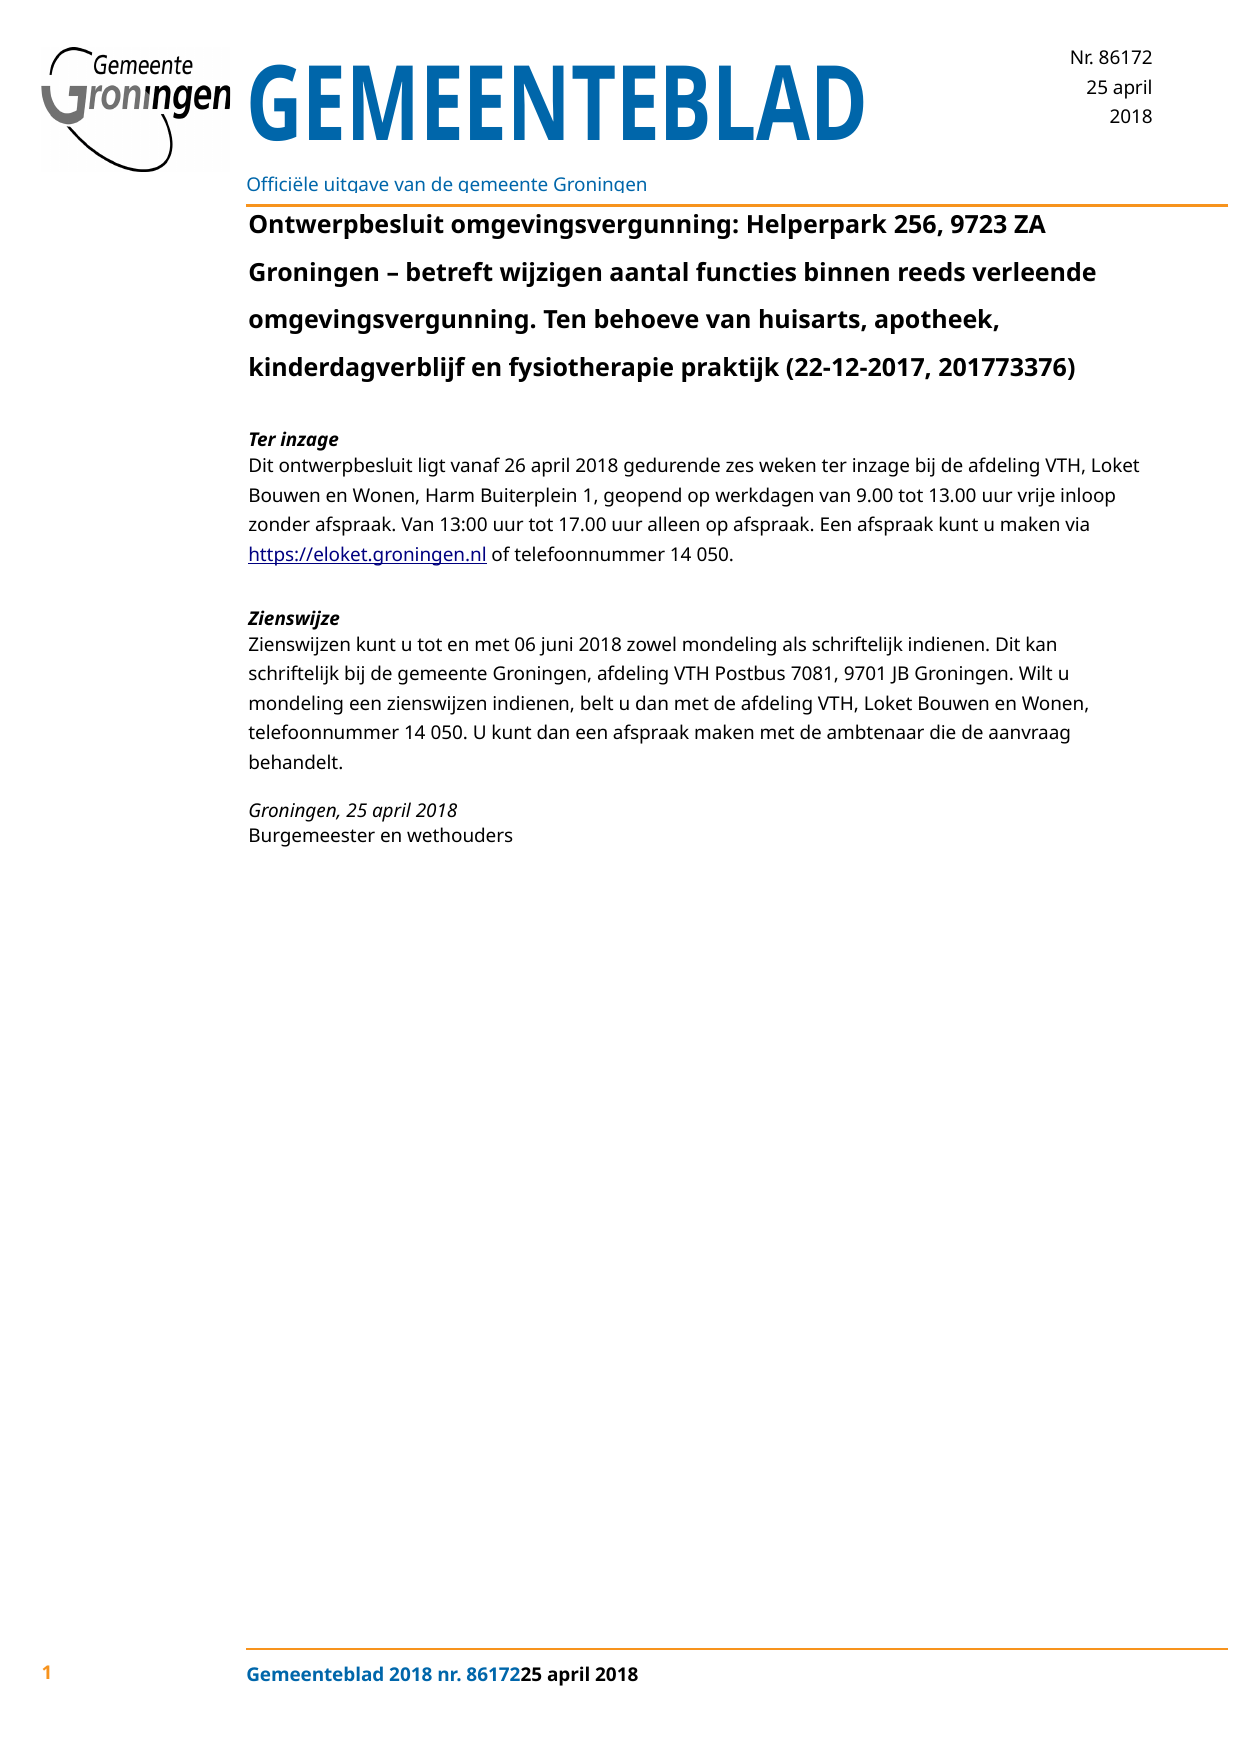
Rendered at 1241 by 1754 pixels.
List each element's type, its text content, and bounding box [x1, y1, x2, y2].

text Burgemeester en wethouders [248, 823, 1152, 848]
text Zienswijze [248, 605, 1152, 631]
text Ter inzage [248, 427, 1152, 452]
text Dit ontwerpbesluit ligt vanaf 26 april 2018 gedurende zes weken ter inzage bij de afdeling VTH, Loket Bouwen en Wonen, Harm Buiterplein 1, geopend op werkdagen van 9.00 tot 13.00 uur vrije inloop zonder afspraak. Van 13:00 uur tot 17.00 uur alleen op afspraak. Een afspraak kunt u maken via https://eloket.groningen.nl of telefoonnummer 14 050. [248, 452, 1152, 567]
text Ontwerpbesluit omgevingsvergunning: Helperpark 256, 9723 ZA Groningen – betreft wijzigen aantal functies binnen reeds verleende omgevingsvergunning. Ten behoeve van huisarts, apotheek, kinderdagverblijf en fysiotherapie praktijk (22-12-2017, 201773376) [248, 207, 1152, 384]
picture [41, 47, 231, 172]
text Zienswijzen kunt u tot en met 06 juni 2018 zowel mondeling als schriftelijk indienen. Dit kan schriftelijk bij de gemeente Groningen, afdeling VTH Postbus 7081, 9701 JB Groningen. Wilt u mondeling een zienswijzen indienen, belt u dan met de afdeling VTH, Loket Bouwen en Wonen, telefoonnummer 14 050. U kunt dan een afspraak maken met de ambtenaar die de aanvraag behandelt. [248, 631, 1152, 775]
text Groningen, 25 april 2018 [248, 797, 1152, 823]
